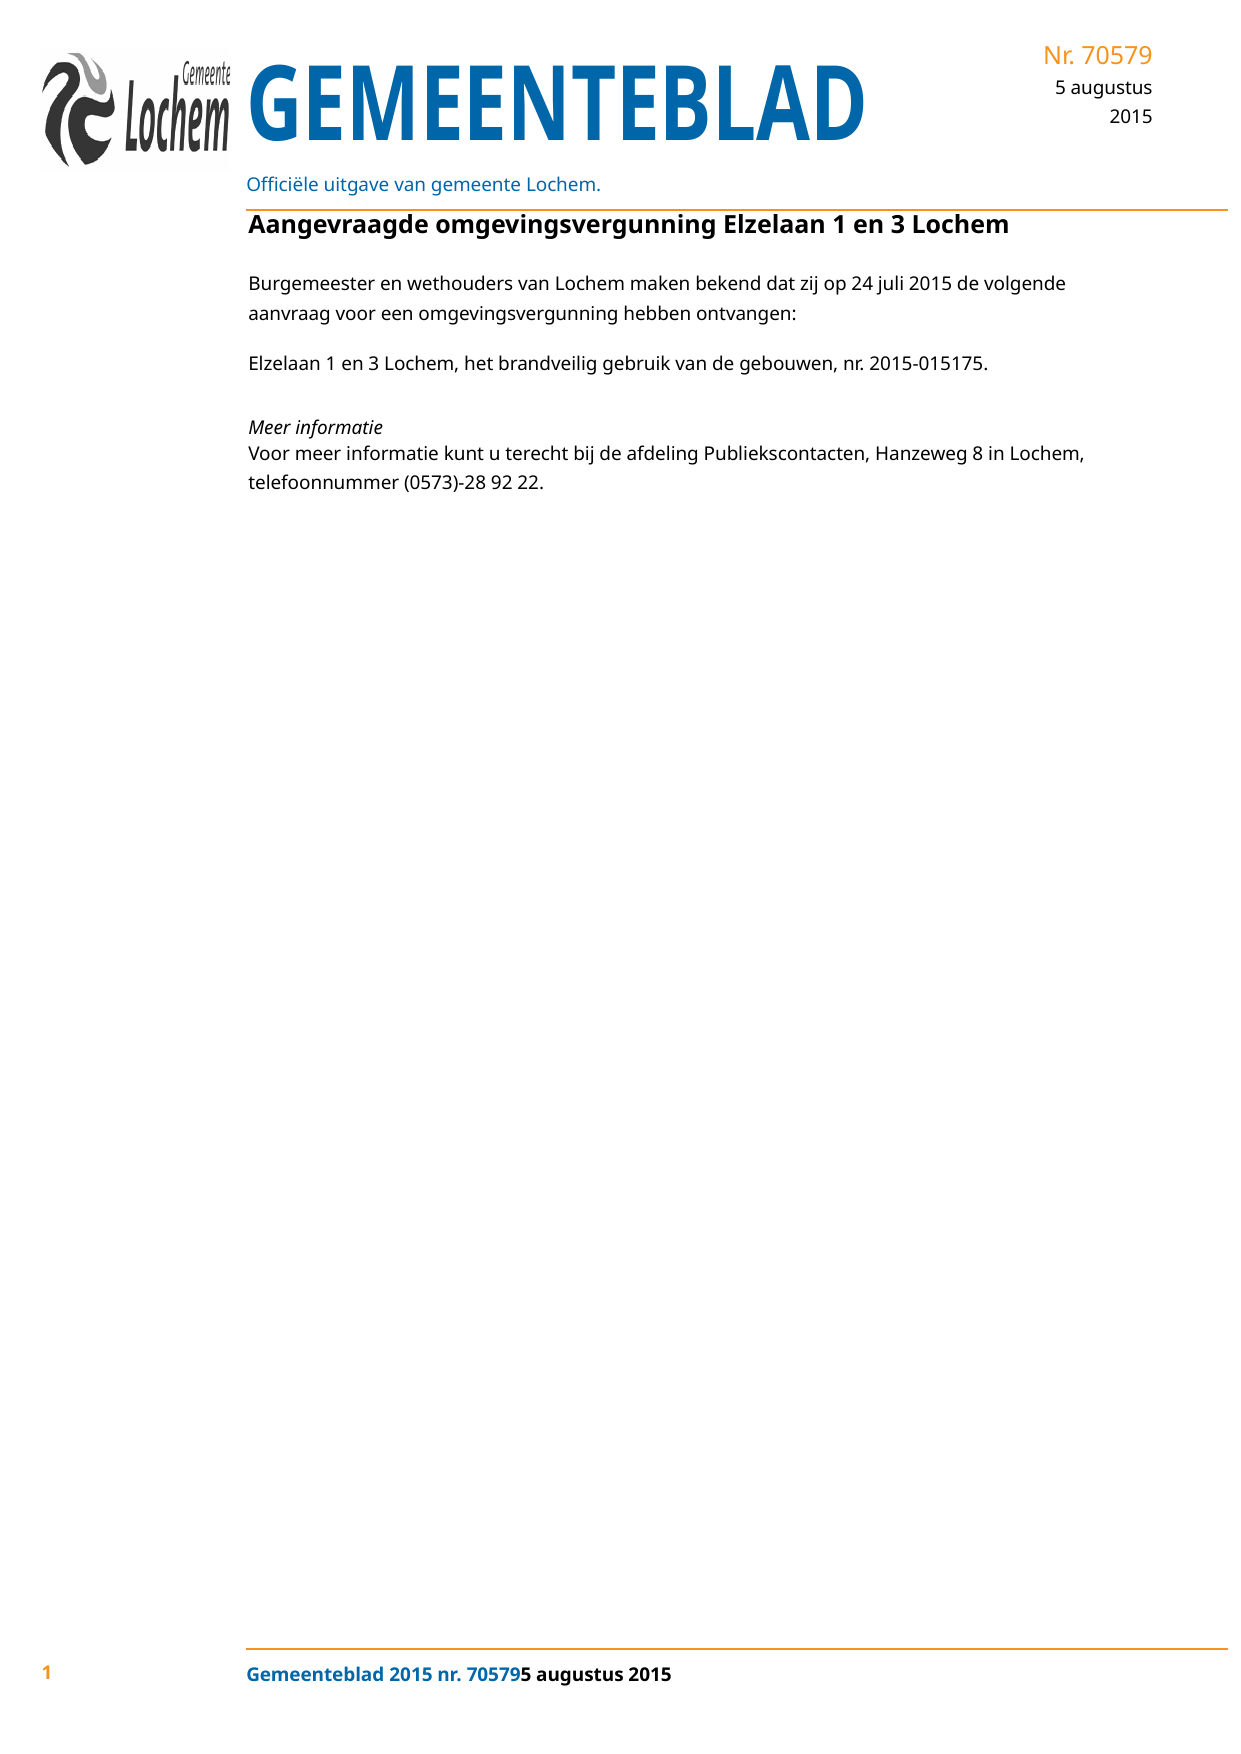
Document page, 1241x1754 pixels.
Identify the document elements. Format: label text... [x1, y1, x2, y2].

text Voor meer informatie kunt u terecht bij de afdeling Publiekscontacten, Hanzeweg 8 in Lochem, telefoonnummer (0573)-28 92 22. [248, 440, 1152, 495]
picture [41, 47, 231, 172]
text Elzelaan 1 en 3 Lochem, het brandveilig gebruik van de gebouwen, nr. 2015-015175. [248, 350, 1152, 376]
text Burgemeester en wethouders van Lochem maken bekend dat zij op 24 juli 2015 de volgende aanvraag voor een omgevingsvergunning hebben ontvangen: [248, 270, 1152, 326]
text Aangevraagde omgevingsvergunning Elzelaan 1 en 3 Lochem [248, 211, 1152, 241]
text Meer informatie [248, 414, 1152, 440]
